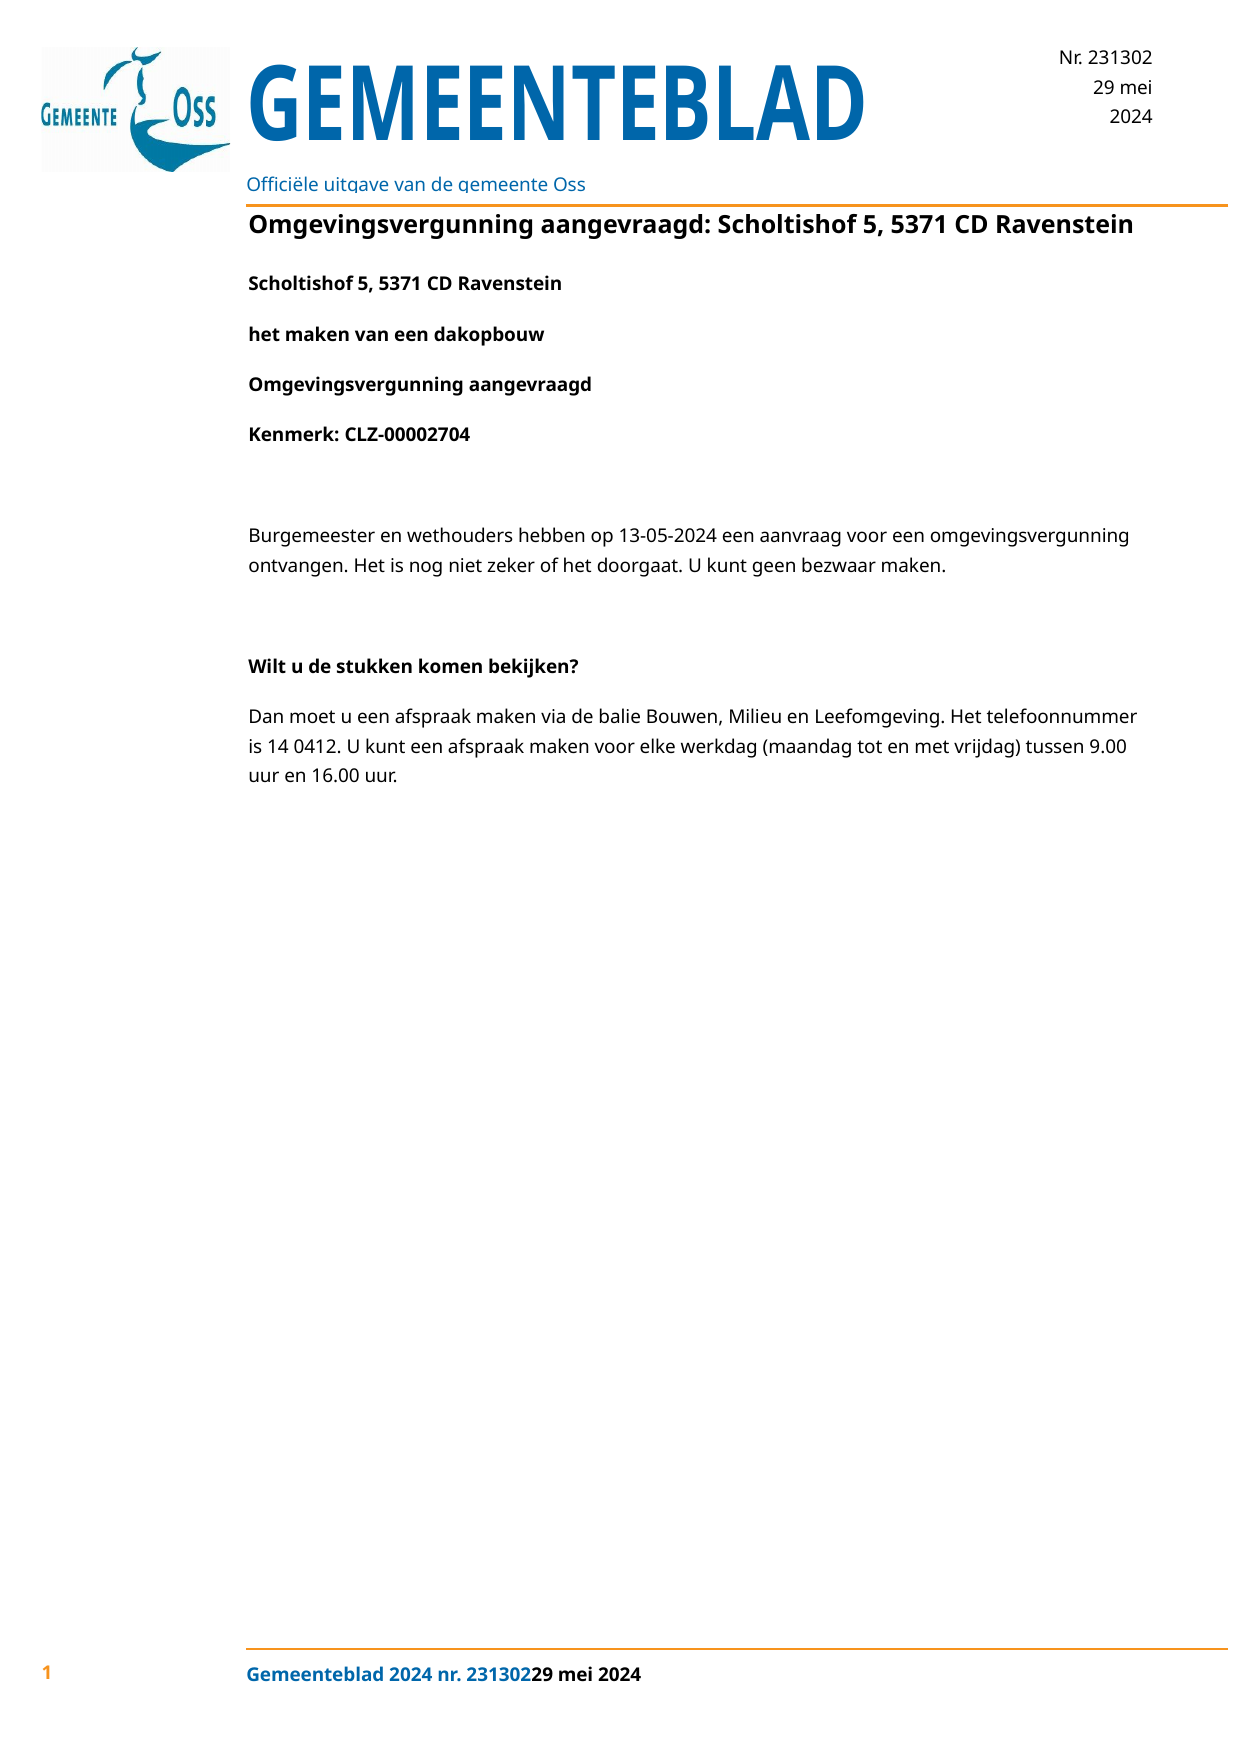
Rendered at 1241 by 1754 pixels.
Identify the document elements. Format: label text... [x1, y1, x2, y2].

text Omgevingsvergunning aangevraagd: Scholtishof 5, 5371 CD Ravenstein [248, 207, 1152, 241]
text Dan moet u een afspraak maken via de balie Bouwen, Milieu en Leefomgeving. Het telefoonnummer is 14 0412. U kunt een afspraak maken voor elke werkdag (maandag tot en met vrijdag) tussen 9.00 uur en 16.00 uur. [248, 703, 1152, 788]
text Burgemeester en wethouders hebben op 13-05-2024 een aanvraag voor een omgevingsvergunning ontvangen. Het is nog niet zeker of het doorgaat. U kunt geen bezwaar maken. [248, 522, 1152, 578]
text Wilt u de stukken komen bekijken? [248, 653, 1152, 678]
text het maken van een dakopbouw [248, 321, 1152, 346]
text Kenmerk: CLZ-00002704 [248, 422, 1152, 447]
text Omgevingsvergunning aangevraagd [248, 371, 1152, 397]
text Scholtishof 5, 5371 CD Ravenstein [248, 270, 1152, 296]
picture [41, 47, 231, 172]
